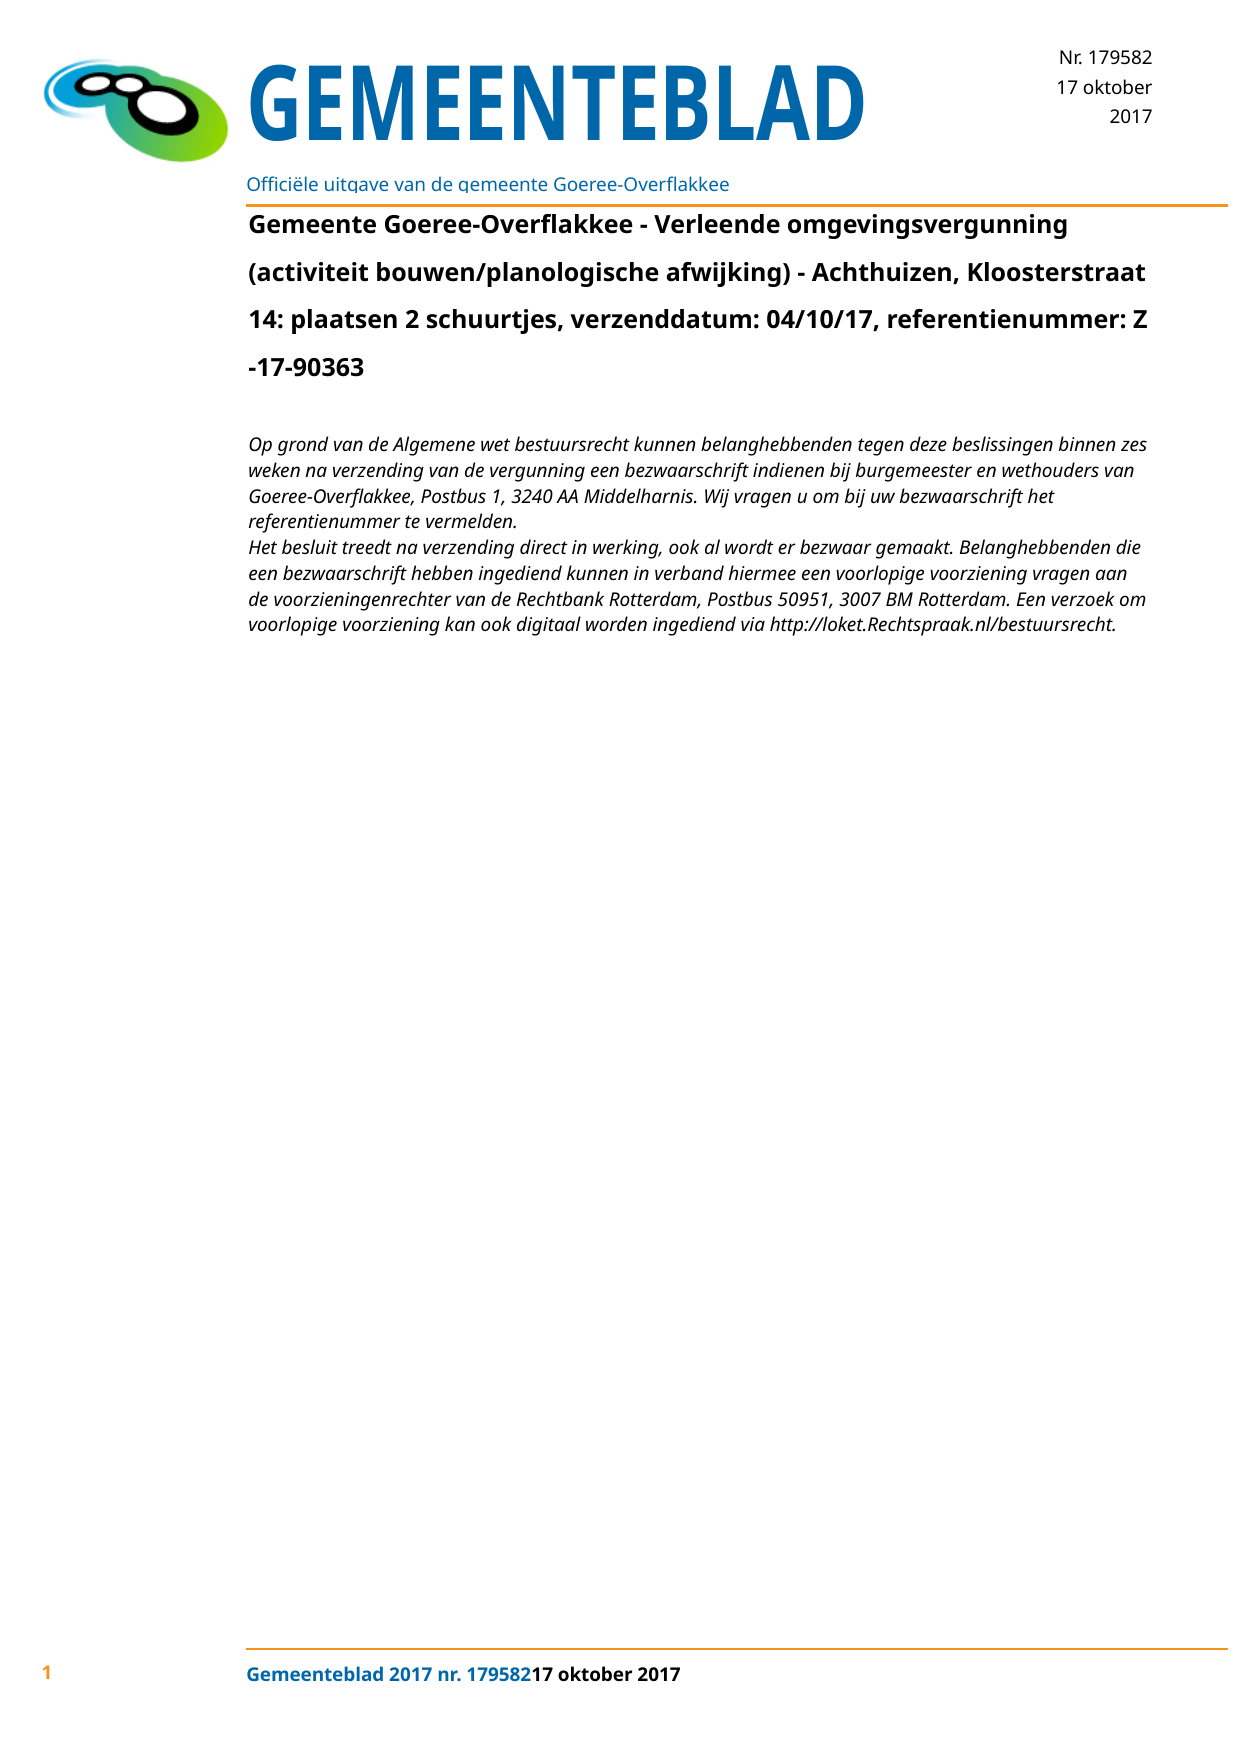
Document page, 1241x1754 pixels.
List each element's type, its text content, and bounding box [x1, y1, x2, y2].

text Het besluit treedt na verzending direct in werking, ook al wordt er bezwaar gemaakt. Belanghebbenden die een bezwaarschrift hebben ingediend kunnen in verband hiermee een voorlopige voorziening vragen aan de voorzieningenrechter van de Rechtbank Rotterdam, Postbus 50951, 3007 BM Rotterdam. Een verzoek om voorlopige voorziening kan ook digitaal worden ingediend via http://loket.Rechtspraak.nl/bestuursrecht. [248, 534, 1152, 637]
text Op grond van de Algemene wet bestuursrecht kunnen belanghebbenden tegen deze beslissingen binnen zes weken na verzending van de vergunning een bezwaarschrift indienen bij burgemeester en wethouders van Goeree-Overflakkee, Postbus 1, 3240 AA Middelharnis. Wij vragen u om bij uw bezwaarschrift het referentienummer te vermelden. [248, 431, 1152, 534]
picture [41, 47, 231, 172]
text Gemeente Goeree-Overflakkee - Verleende omgevingsvergunning (activiteit bouwen/planologische afwijking) - Achthuizen, Kloosterstraat 14: plaatsen 2 schuurtjes, verzenddatum: 04/10/17, referentienummer: Z -17-90363 [248, 207, 1152, 384]
